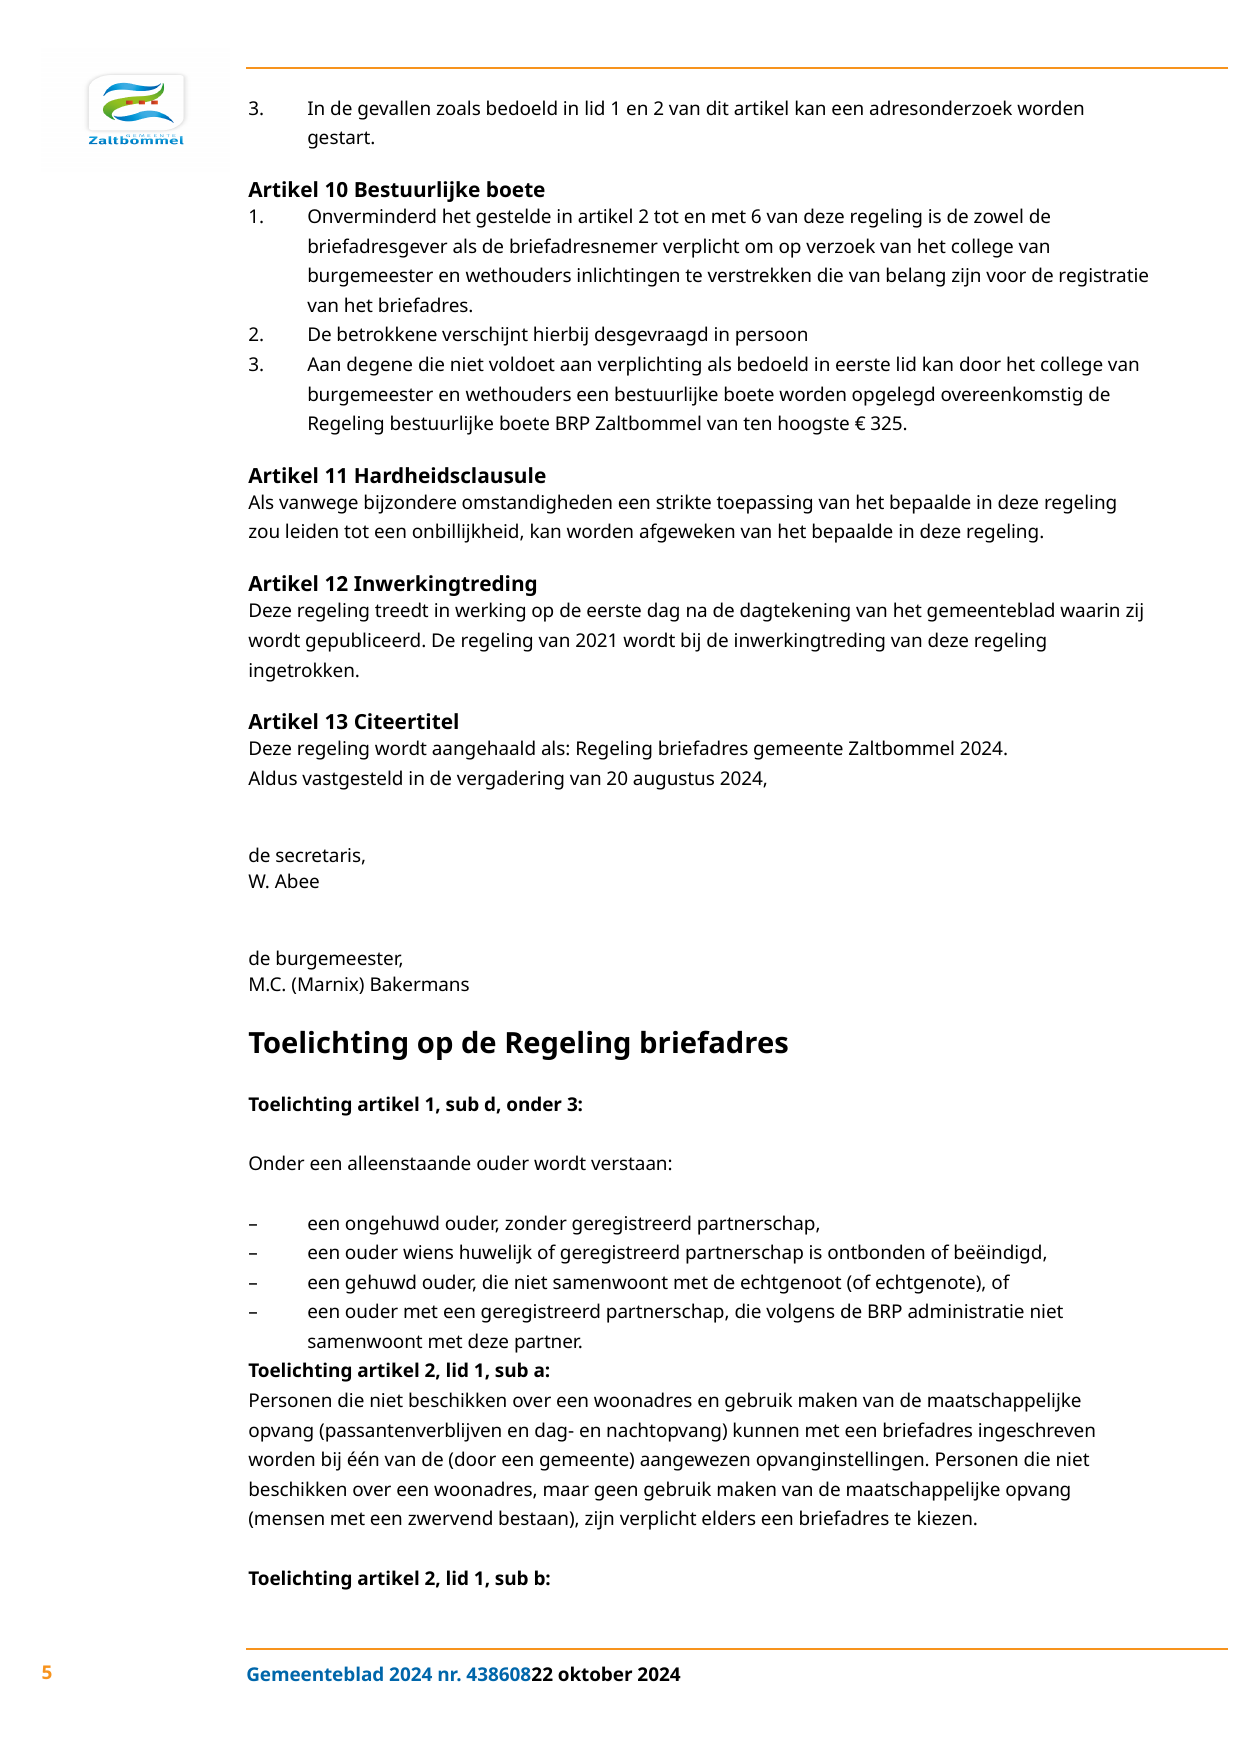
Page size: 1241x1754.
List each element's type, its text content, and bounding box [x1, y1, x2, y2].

text Toelichting op de Regeling briefadres [248, 1022, 1152, 1062]
list een gehuwd ouder, die niet samenwoont met de echtgenoot (of echtgenote), of [248, 1269, 1152, 1294]
text Artikel 13 Citeertitel [248, 707, 1152, 736]
text Artikel 10 Bestuurlijke boete [248, 175, 1152, 203]
text Toelichting artikel 1, sub d, onder 3: [248, 1091, 1152, 1117]
list Aan degene die niet voldoet aan verplichting als bedoeld in eerste lid kan door het college van burgemeester en wethouders een bestuurlijke boete worden opgelegd overeenkomstig de Regeling bestuurlijke boete BRP Zaltbommel van ten hoogste € 325. [248, 351, 1152, 436]
text de burgemeester, [248, 945, 1152, 971]
text de secretaris, [248, 842, 1152, 868]
text Toelichting artikel 2, lid 1, sub a: [248, 1358, 1152, 1383]
list een ouder met een geregistreerd partnerschap, die volgens de BRP administratie niet samenwoont met deze partner. [248, 1298, 1152, 1354]
picture [41, 47, 231, 172]
text Aldus vastgesteld in de vergadering van 20 augustus 2024, [248, 765, 1152, 791]
list een ouder wiens huwelijk of geregistreerd partnerschap is ontbonden of beëindigd, [248, 1239, 1152, 1265]
text Toelichting artikel 2, lid 1, sub b: [248, 1565, 1152, 1590]
text Onder een alleenstaande ouder wordt verstaan: [248, 1151, 1152, 1176]
text Personen die niet beschikken over een woonadres en gebruik maken van de maatschappelijke opvang (passantenverblijven en dag- en nachtopvang) kunnen met een briefadres ingeschreven worden bij één van de (door een gemeente) aangewezen opvanginstellingen. Personen die niet beschikken over een woonadres, maar geen gebruik maken van de maatschappelijke opvang (mensen met een zwervend bestaan), zijn verplicht elders een briefadres te kiezen. [248, 1387, 1152, 1531]
text Deze regeling treedt in werking op de eerste dag na de dagtekening van het gemeenteblad waarin zij wordt gepubliceerd. De regeling van 2021 wordt bij de inwerkingtreding van deze regeling ingetrokken. [248, 598, 1152, 682]
list In de gevallen zoals bedoeld in lid 1 en 2 van dit artikel kan een adresonderzoek worden gestart. [248, 95, 1152, 150]
text Als vanwege bijzondere omstandigheden een strikte toepassing van het bepaalde in deze regeling zou leiden tot een onbillijkheid, kan worden afgeweken van het bepaalde in deze regeling. [248, 489, 1152, 544]
text Artikel 12 Inwerkingtreding [248, 569, 1152, 598]
text Deze regeling wordt aangehaald als: Regeling briefadres gemeente Zaltbommel 2024. [248, 736, 1152, 761]
text M.C. (Marnix) Bakermans [248, 971, 1152, 997]
text Artikel 11 Hardheidsclausule [248, 461, 1152, 489]
list De betrokkene verschijnt hierbij desgevraagd in persoon [248, 322, 1152, 347]
list een ongehuwd ouder, zonder geregistreerd partnerschap, [248, 1210, 1152, 1235]
text W. Abee [248, 868, 1152, 894]
list Onverminderd het gestelde in artikel 2 tot en met 6 van deze regeling is de zowel de briefadresgever als de briefadresnemer verplicht om op verzoek van het college van burgemeester en wethouders inlichtingen te verstrekken die van belang zijn voor de registratie van het briefadres. [248, 203, 1152, 318]
